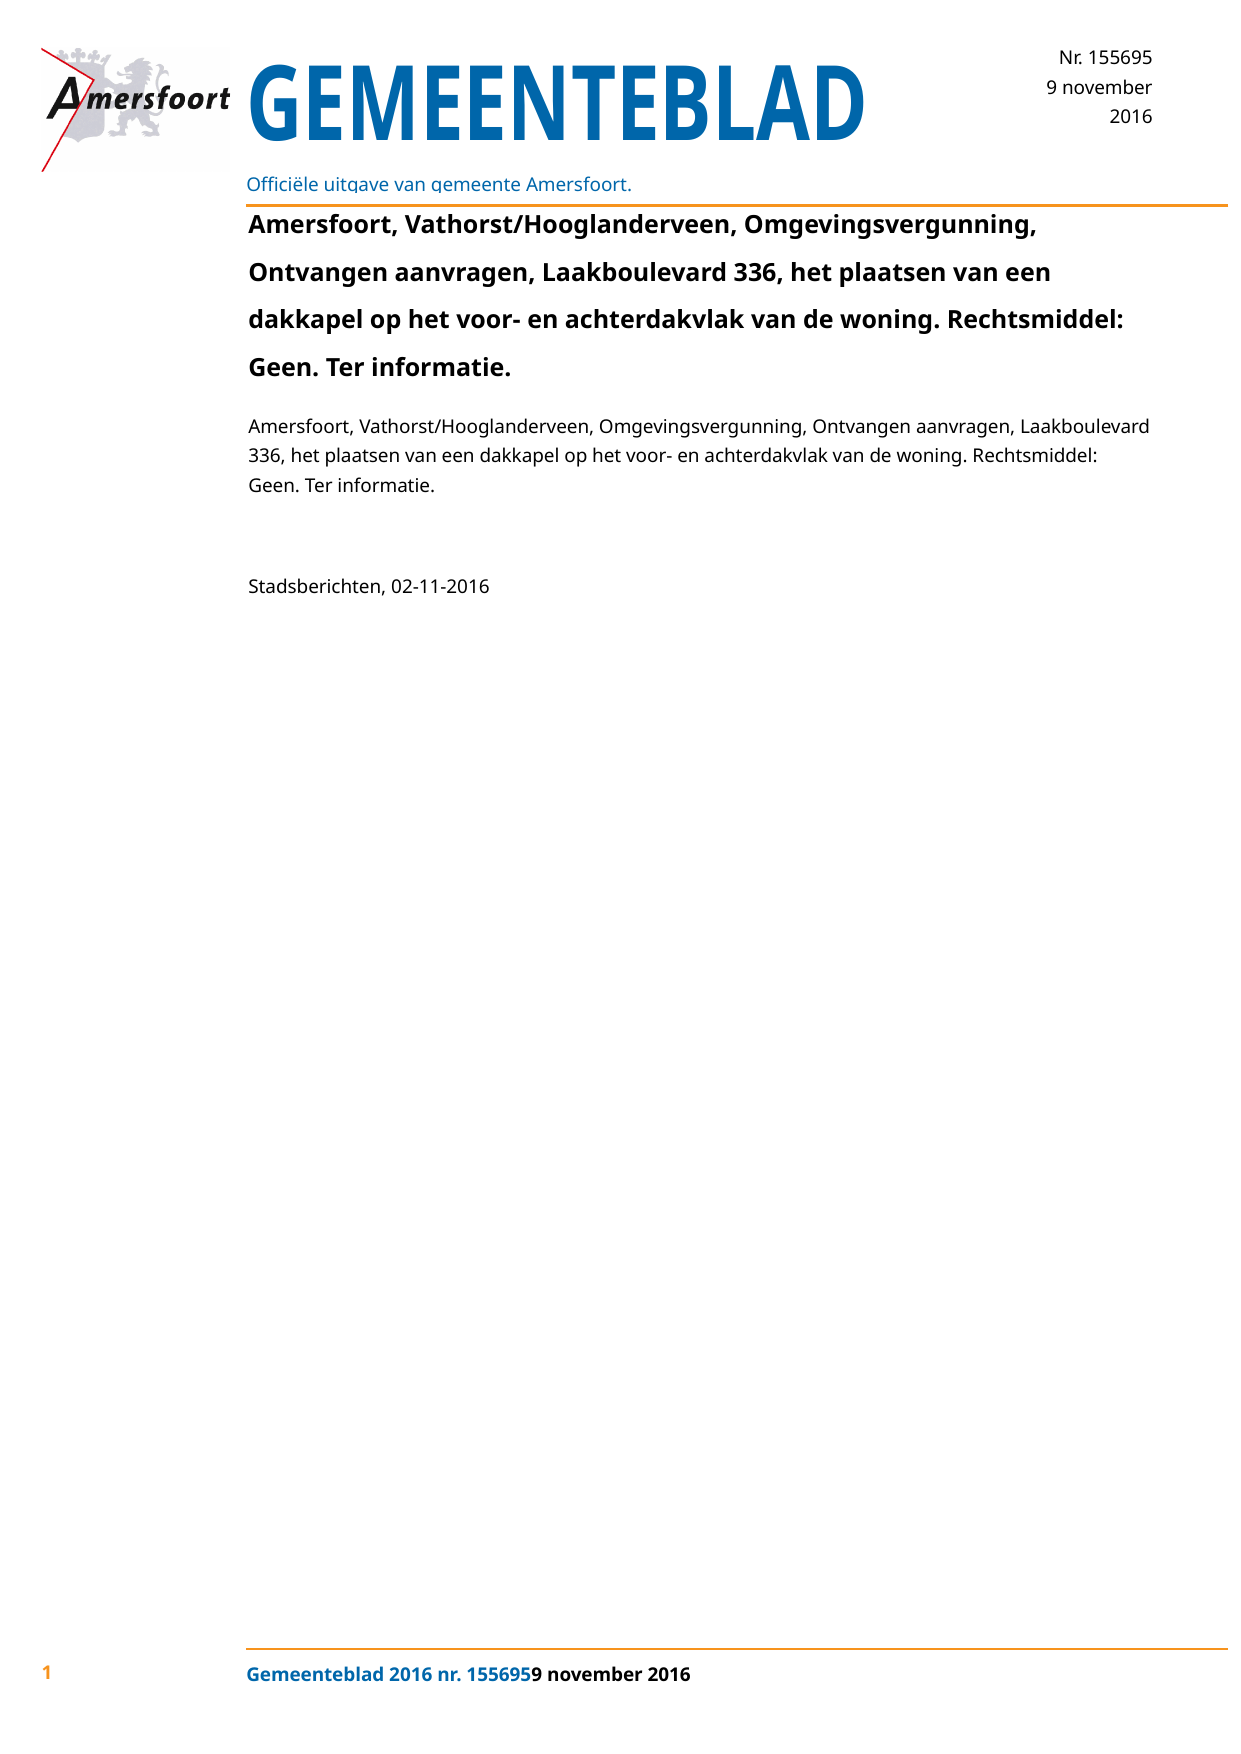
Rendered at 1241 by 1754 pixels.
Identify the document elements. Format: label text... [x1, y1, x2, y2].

picture [41, 47, 231, 172]
text Stadsberichten, 02-11-2016 [248, 573, 1152, 599]
text Amersfoort, Vathorst/Hooglanderveen, Omgevingsvergunning, Ontvangen aanvragen, Laakboulevard 336, het plaatsen van een dakkapel op het voor- en achterdakvlak van de woning. Rechtsmiddel: Geen. Ter informatie. [248, 207, 1152, 384]
text Amersfoort, Vathorst/Hooglanderveen, Omgevingsvergunning, Ontvangen aanvragen, Laakboulevard 336, het plaatsen van een dakkapel op het voor- en achterdakvlak van de woning. Rechtsmiddel: Geen. Ter informatie. [248, 413, 1152, 498]
